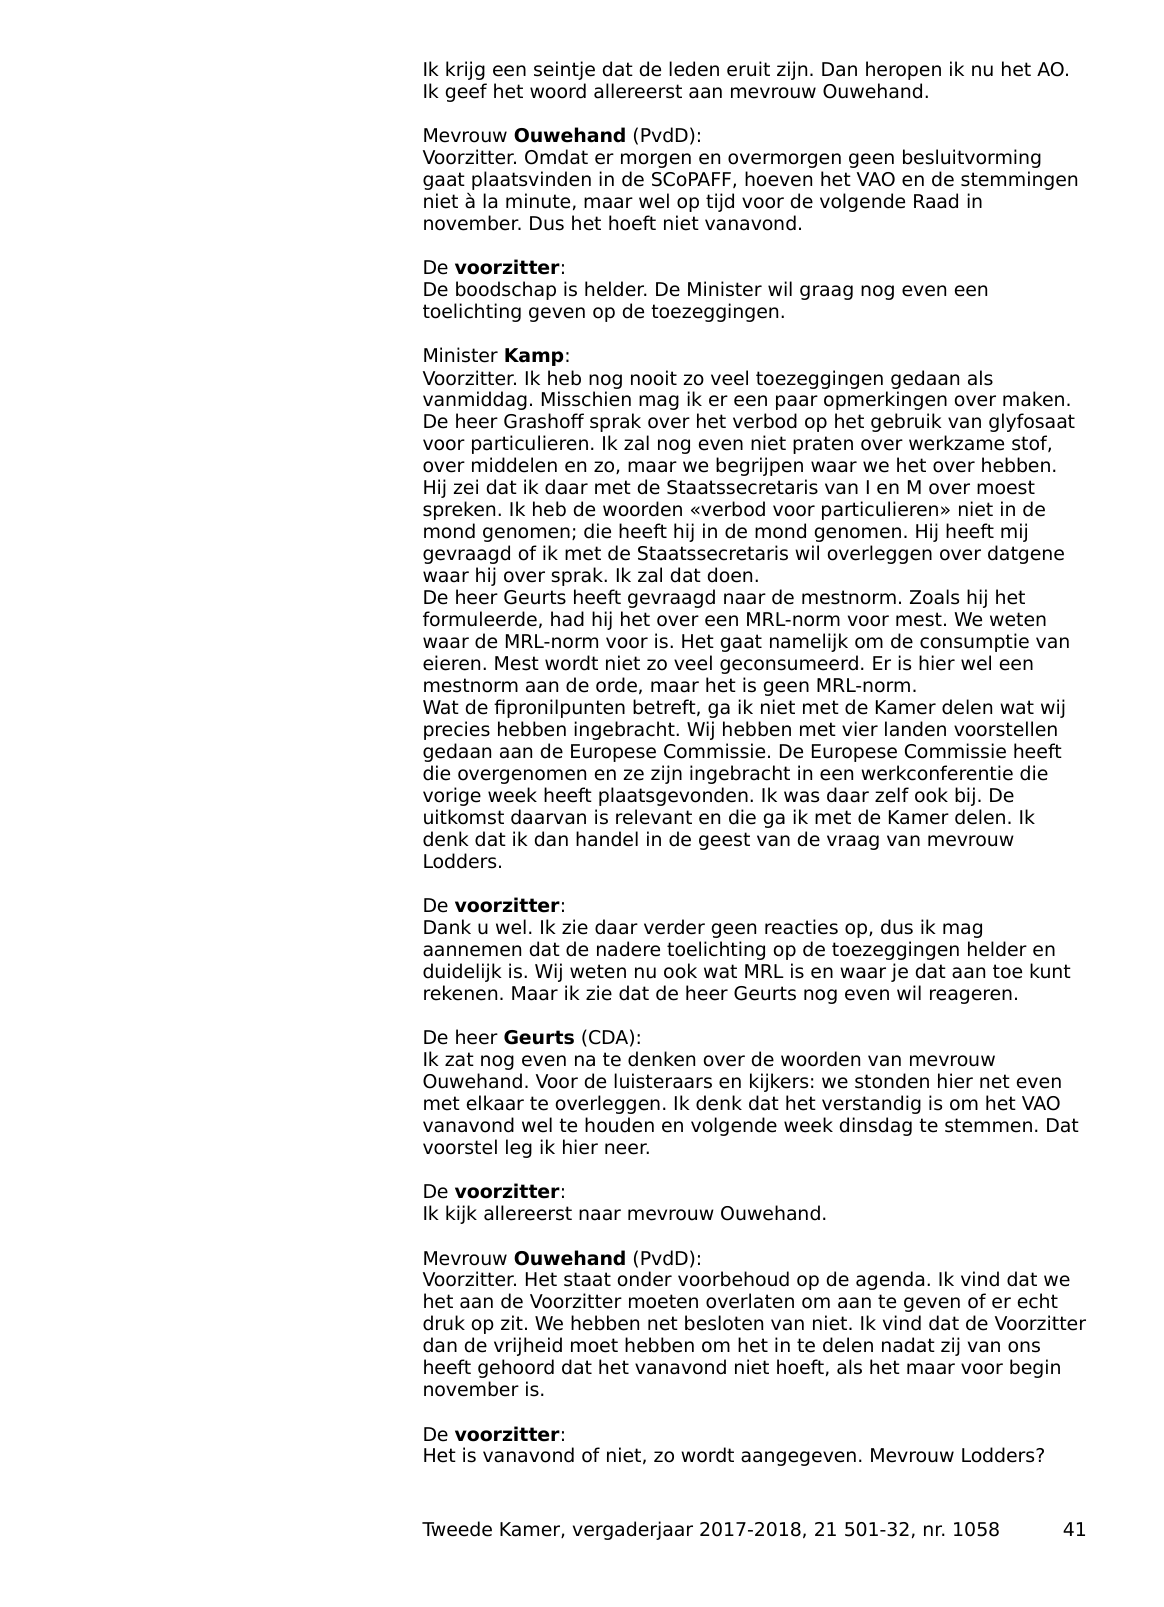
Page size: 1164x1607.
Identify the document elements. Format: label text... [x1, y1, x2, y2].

text De heer Geurts heeft gevraagd naar de mestnorm. Zoals hij het formuleerde, had hij het over een MRL-norm voor mest. We weten waar de MRL-norm voor is. Het gaat namelijk om de consumptie van eieren. Mest wordt niet zo veel geconsumeerd. Er is hier wel een mestnorm aan de orde, maar het is geen MRL-norm. [422, 587, 1087, 697]
text Voorzitter. Ik heb nog nooit zo veel toezeggingen gedaan als vanmiddag. Misschien mag ik er een paar opmerkingen over maken. [422, 367, 1087, 411]
text De voorzitter: [422, 1423, 1087, 1445]
text De voorzitter: [422, 257, 1087, 279]
text De voorzitter: [422, 895, 1087, 917]
text Wat de fipronilpunten betreft, ga ik niet met de Kamer delen wat wij precies hebben ingebracht. Wij hebben met vier landen voorstellen gedaan aan de Europese Commissie. De Europese Commissie heeft die overgenomen en ze zijn ingebracht in een werkconferentie die vorige week heeft plaatsgevonden. Ik was daar zelf ook bij. De uitkomst daarvan is relevant en die ga ik met de Kamer delen. Ik denk dat ik dan handel in de geest van de vraag van mevrouw Lodders. [422, 697, 1087, 873]
text Mevrouw Ouwehand (PvdD): [422, 125, 1087, 147]
text De heer Geurts (CDA): [422, 1027, 1087, 1049]
text Ik zat nog even na te denken over de woorden van mevrouw Ouwehand. Voor de luisteraars en kijkers: we stonden hier net even met elkaar te overleggen. Ik denk dat het verstandig is om het VAO vanavond wel te houden en volgende week dinsdag te stemmen. Dat voorstel leg ik hier neer. [422, 1049, 1087, 1159]
text Minister Kamp: [422, 345, 1087, 367]
text Het is vanavond of niet, zo wordt aangegeven. Mevrouw Lodders? [422, 1445, 1087, 1467]
text Mevrouw Ouwehand (PvdD): [422, 1247, 1087, 1269]
text Dank u wel. Ik zie daar verder geen reacties op, dus ik mag aannemen dat de nadere toelichting op de toezeggingen helder en duidelijk is. Wij weten nu ook wat MRL is en waar je dat aan toe kunt rekenen. Maar ik zie dat de heer Geurts nog even wil reageren. [422, 917, 1087, 1005]
text De heer Grashoff sprak over het verbod op het gebruik van glyfosaat voor particulieren. Ik zal nog even niet praten over werkzame stof, over middelen en zo, maar we begrijpen waar we het over hebben. Hij zei dat ik daar met de Staatssecretaris van I en M over moest spreken. Ik heb de woorden «verbod voor particulieren» niet in de mond genomen; die heeft hij in de mond genomen. Hij heeft mij gevraagd of ik met de Staatssecretaris wil overleggen over datgene waar hij over sprak. Ik zal dat doen. [422, 411, 1087, 587]
text Ik kijk allereerst naar mevrouw Ouwehand. [422, 1203, 1087, 1225]
text Voorzitter. Omdat er morgen en overmorgen geen besluitvorming gaat plaatsvinden in de SCoPAFF, hoeven het VAO en de stemmingen niet à la minute, maar wel op tijd voor de volgende Raad in november. Dus het hoeft niet vanavond. [422, 147, 1087, 235]
text Ik krijg een seintje dat de leden eruit zijn. Dan heropen ik nu het AO. Ik geef het woord allereerst aan mevrouw Ouwehand. [422, 59, 1087, 103]
text De voorzitter: [422, 1181, 1087, 1203]
text De boodschap is helder. De Minister wil graag nog even een toelichting geven op de toezeggingen. [422, 279, 1087, 323]
text Voorzitter. Het staat onder voorbehoud op de agenda. Ik vind dat we het aan de Voorzitter moeten overlaten om aan te geven of er echt druk op zit. We hebben net besloten van niet. Ik vind dat de Voorzitter dan de vrijheid moet hebben om het in te delen nadat zij van ons heeft gehoord dat het vanavond niet hoeft, als het maar voor begin november is. [422, 1269, 1087, 1401]
